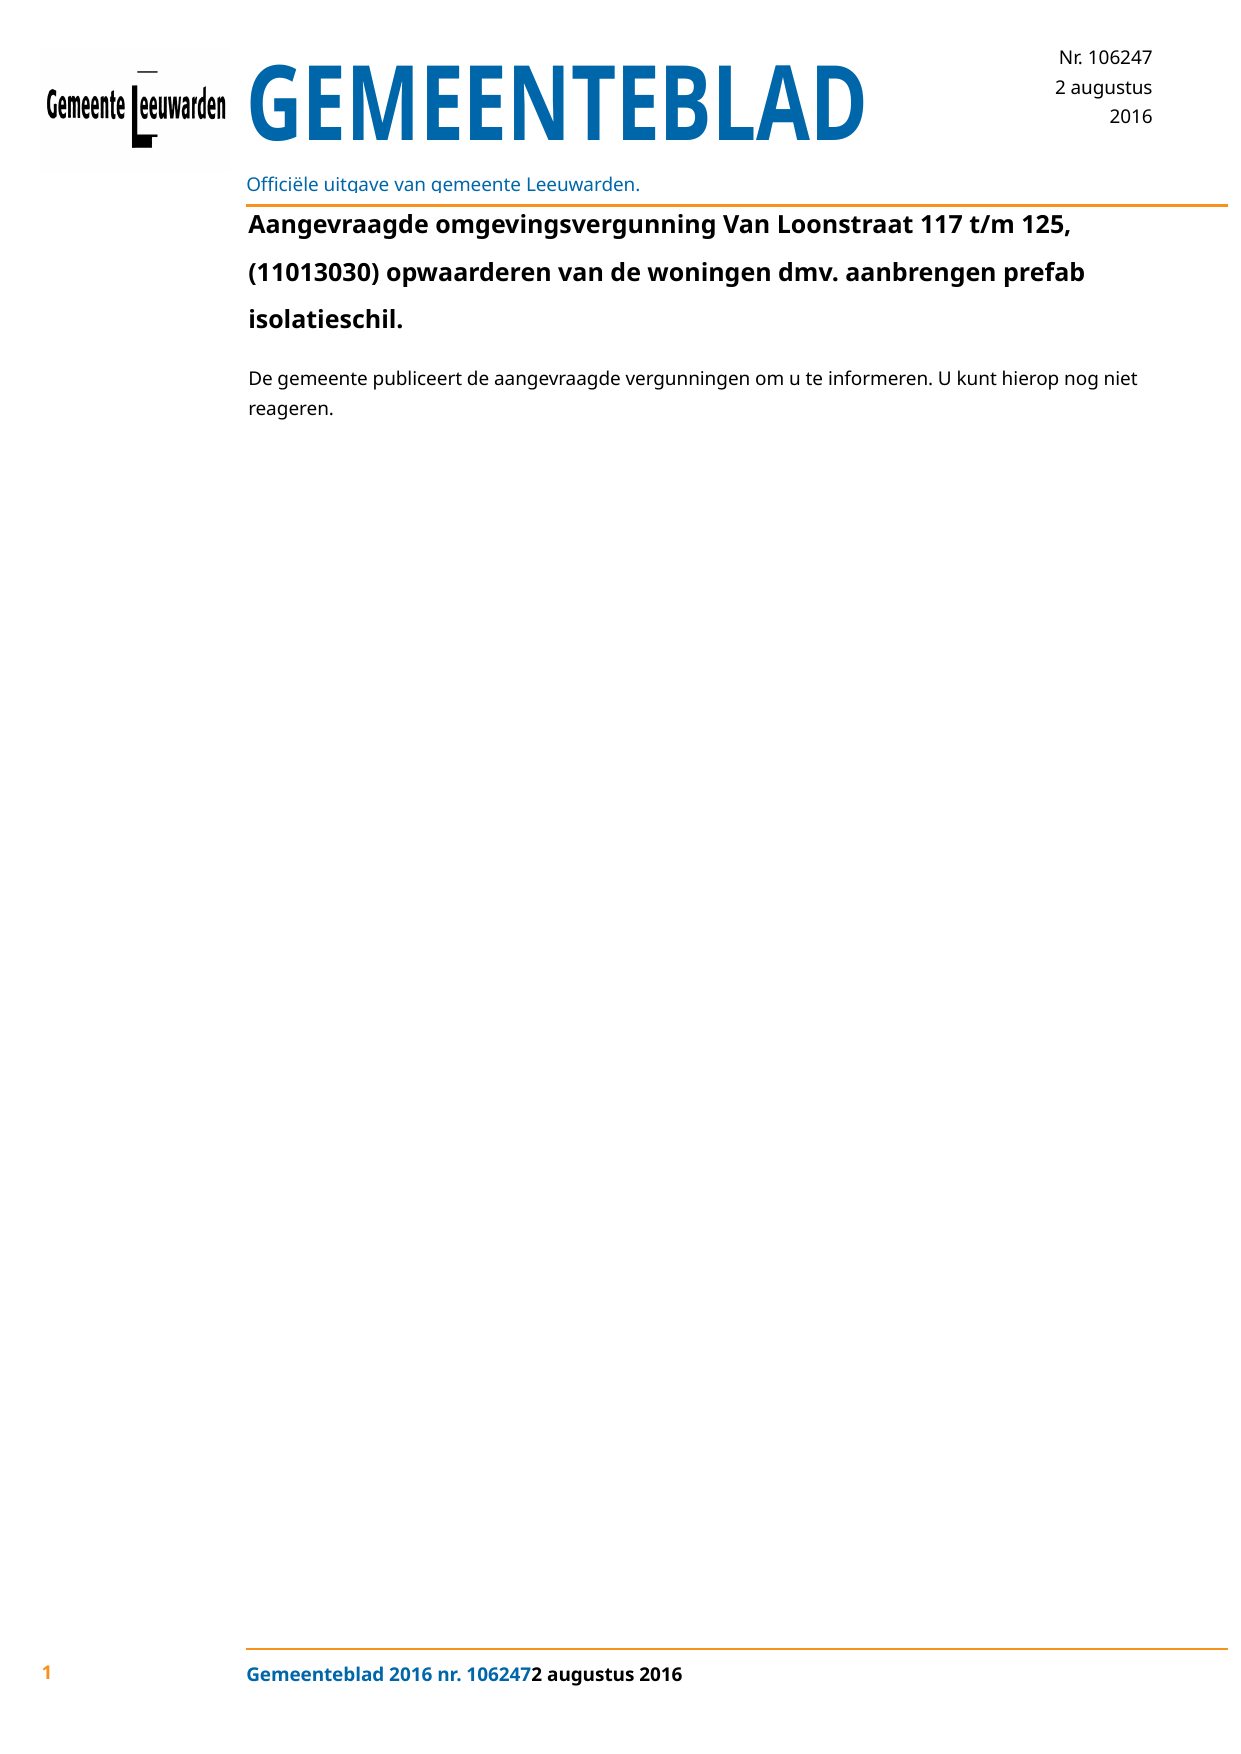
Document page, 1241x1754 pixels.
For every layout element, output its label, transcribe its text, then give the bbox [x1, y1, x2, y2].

picture [41, 47, 231, 172]
text De gemeente publiceert de aangevraagde vergunningen om u te informeren. U kunt hierop nog niet reageren. [248, 366, 1152, 421]
text Aangevraagde omgevingsvergunning Van Loonstraat 117 t/m 125, (11013030) opwaarderen van de woningen dmv. aanbrengen prefab isolatieschil. [248, 207, 1152, 336]
